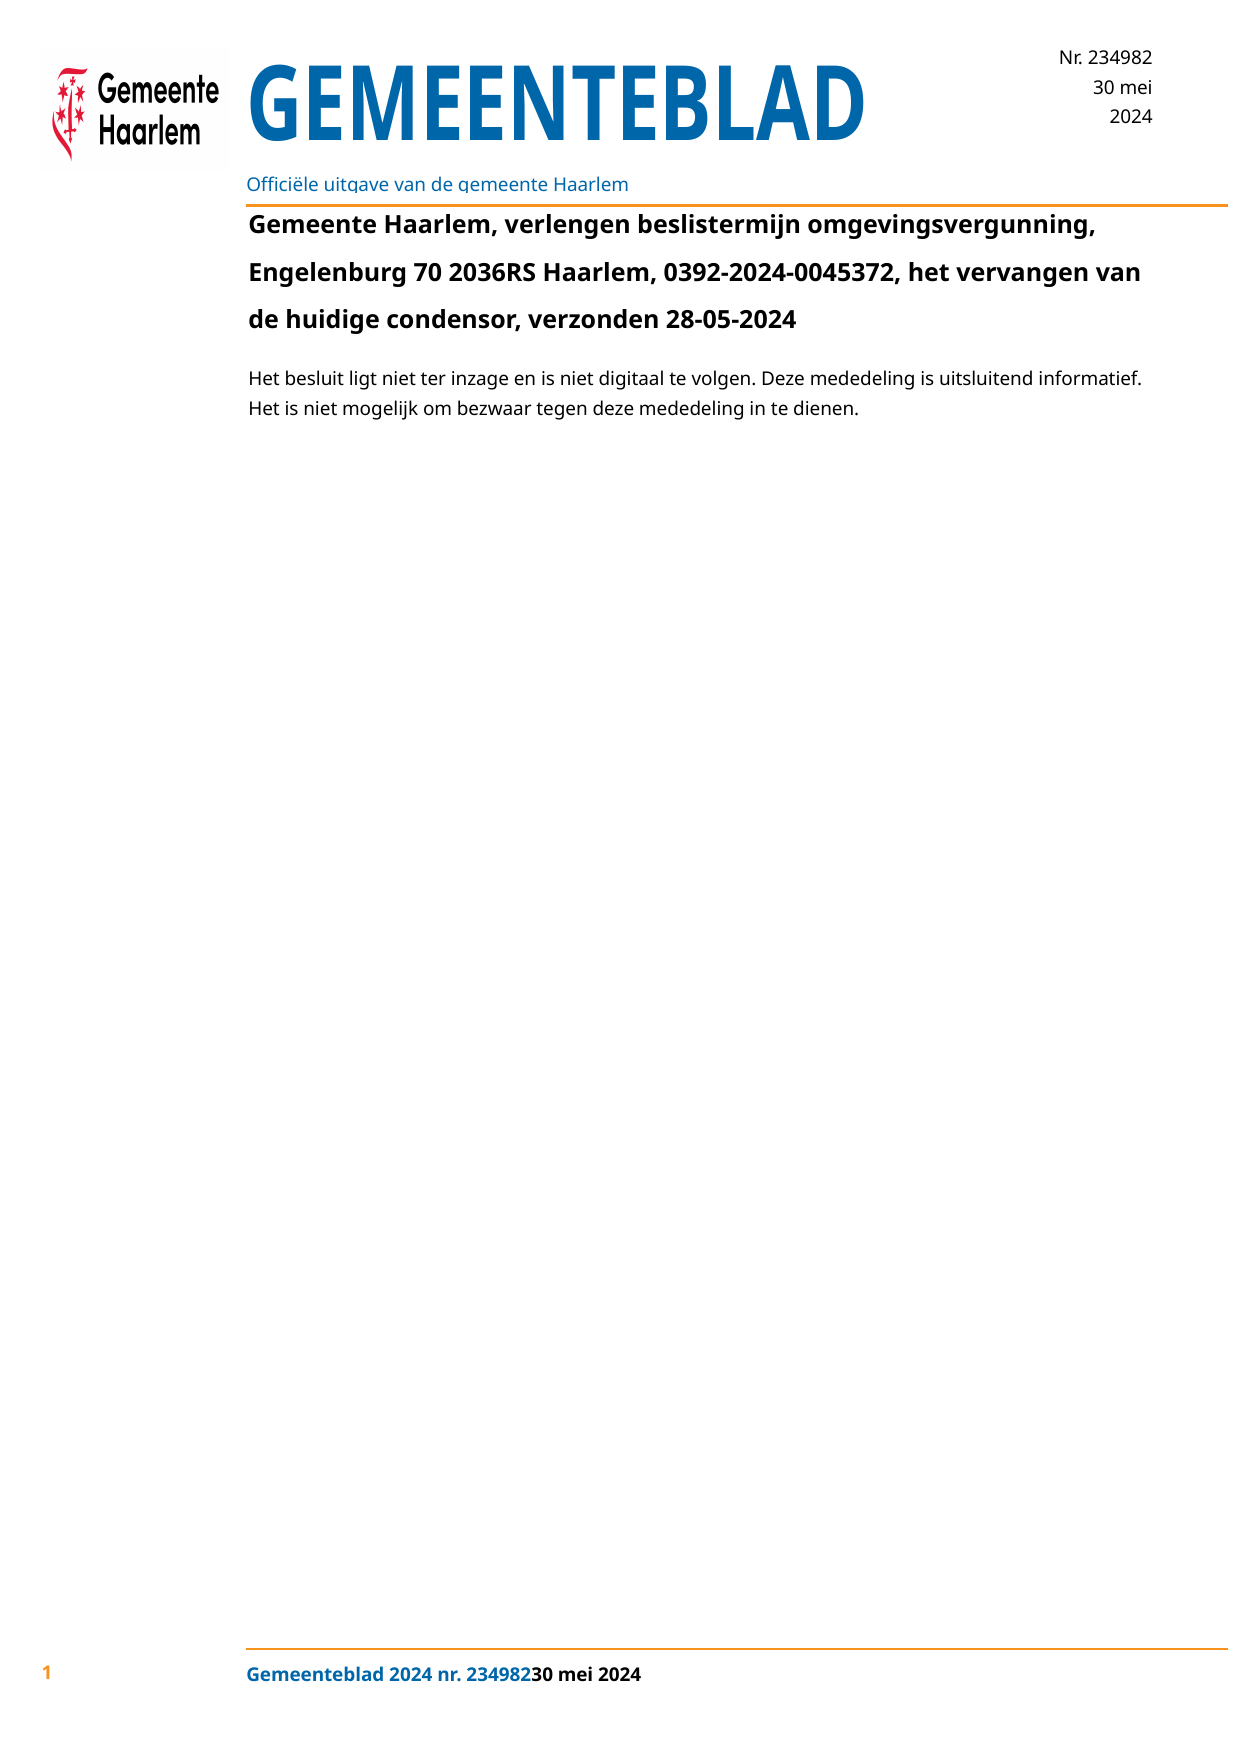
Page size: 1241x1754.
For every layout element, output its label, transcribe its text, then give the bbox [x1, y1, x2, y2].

text Gemeente Haarlem, verlengen beslistermijn omgevingsvergunning, Engelenburg 70 2036RS Haarlem, 0392-2024-0045372, het vervangen van de huidige condensor, verzonden 28-05-2024 [248, 207, 1152, 336]
picture [41, 47, 231, 172]
text Het besluit ligt niet ter inzage en is niet digitaal te volgen. Deze mededeling is uitsluitend informatief. Het is niet mogelijk om bezwaar tegen deze mededeling in te dienen. [248, 366, 1152, 421]
